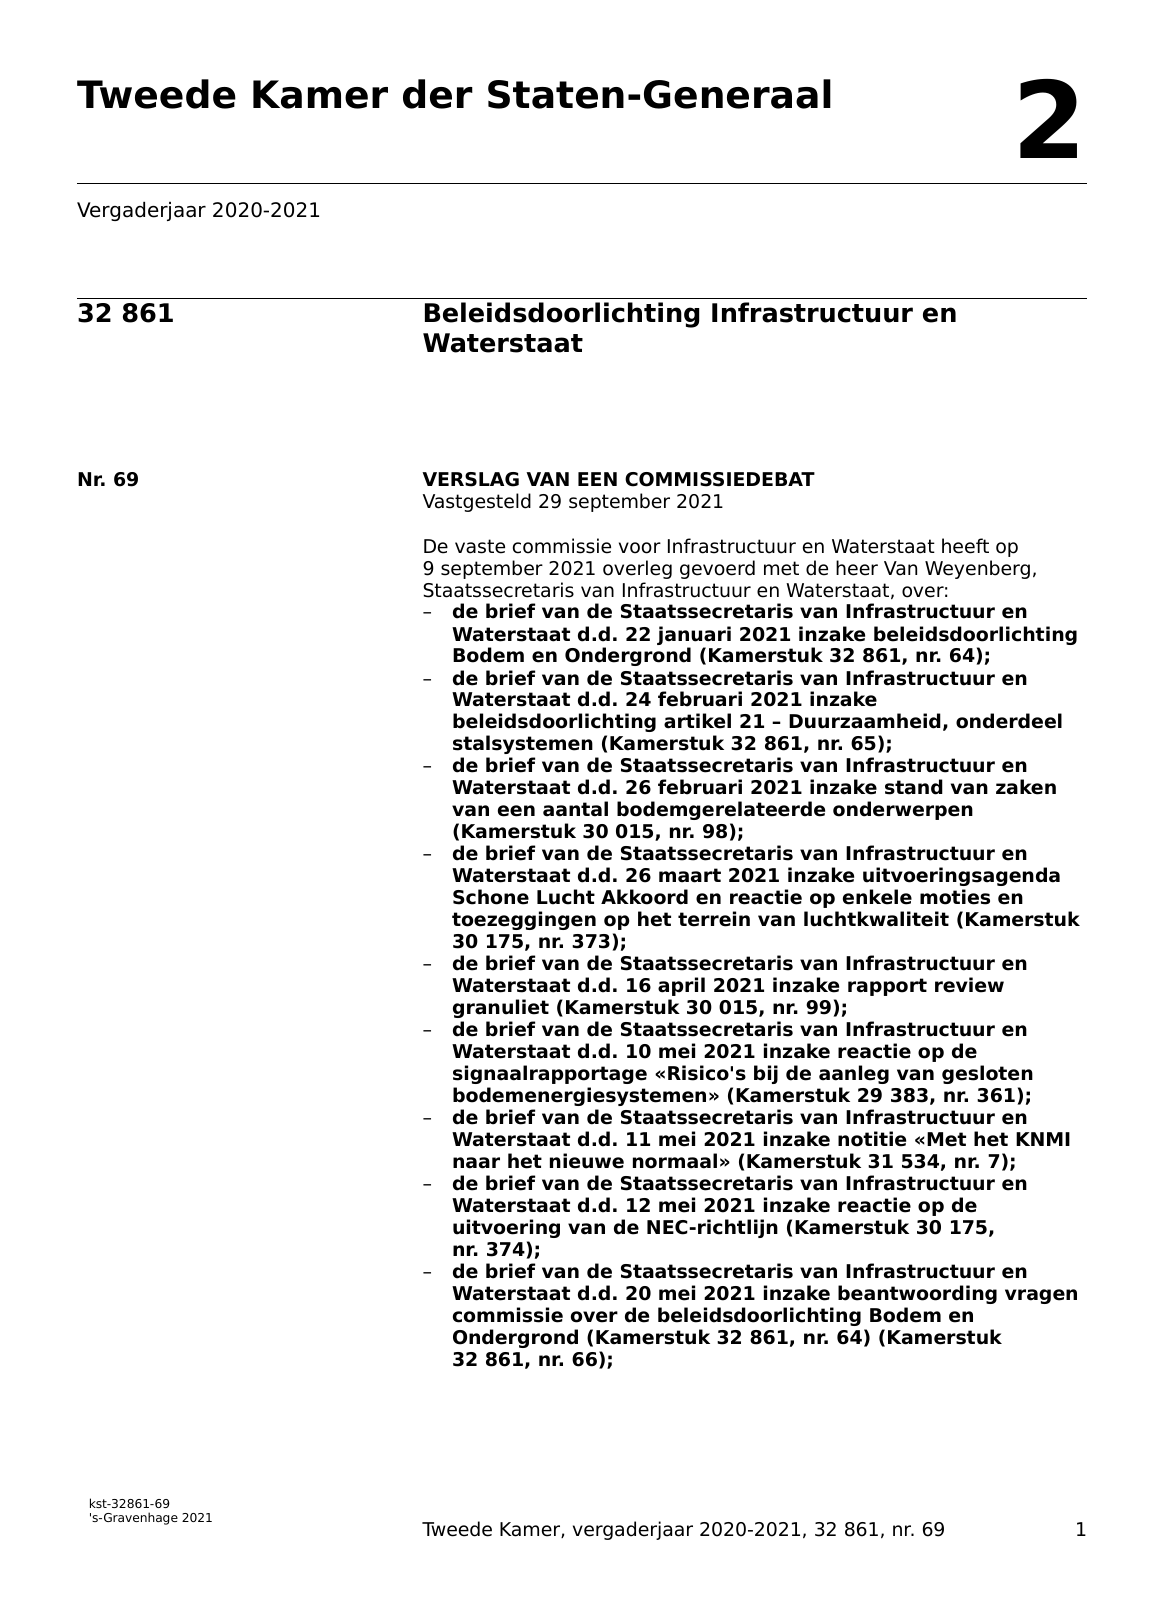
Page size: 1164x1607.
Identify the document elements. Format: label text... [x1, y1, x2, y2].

text kst-32861-69 [88, 1497, 323, 1511]
text 's-Gravenhage 2021 [88, 1511, 323, 1525]
text – de brief van de Staatssecretaris van Infrastructuur en Waterstaat d.d. 26 maart 2021 inzake uitvoeringsagenda Schone Lucht Akkoord en reactie op enkele moties en toezeggingen op het terrein van luchtkwaliteit (Kamerstuk 30 175, nr. 373); [422, 843, 1087, 953]
subtitle 32 861 Beleidsdoorlichting Infrastructuur en Waterstaat [77, 299, 1087, 358]
text – de brief van de Staatssecretaris van Infrastructuur en Waterstaat d.d. 16 april 2021 inzake rapport review granuliet (Kamerstuk 30 015, nr. 99); [422, 953, 1087, 1019]
text – de brief van de Staatssecretaris van Infrastructuur en Waterstaat d.d. 26 februari 2021 inzake stand van zaken van een aantal bodemgerelateerde onderwerpen (Kamerstuk 30 015, nr. 98); [422, 755, 1087, 843]
text – de brief van de Staatssecretaris van Infrastructuur en Waterstaat d.d. 24 februari 2021 inzake beleidsdoorlichting artikel 21 – Duurzaamheid, onderdeel stalsystemen (Kamerstuk 32 861, nr. 65); [422, 667, 1087, 755]
text De vaste commissie voor Infrastructuur en Waterstaat heeft op 9 september 2021 overleg gevoerd met de heer Van Weyenberg, Staatssecretaris van Infrastructuur en Waterstaat, over: [422, 536, 1087, 601]
text – de brief van de Staatssecretaris van Infrastructuur en Waterstaat d.d. 10 mei 2021 inzake reactie op de signaalrapportage «Risico's bij de aanleg van gesloten bodemenergiesystemen» (Kamerstuk 29 383, nr. 361); [422, 1019, 1087, 1107]
subtitle Nr. 69 VERSLAG VAN EEN COMMISSIEDEBAT [77, 469, 1087, 491]
text – de brief van de Staatssecretaris van Infrastructuur en Waterstaat d.d. 20 mei 2021 inzake beantwoording vragen commissie over de beleidsdoorlichting Bodem en Ondergrond (Kamerstuk 32 861, nr. 64) (Kamerstuk 32 861, nr. 66); [422, 1261, 1087, 1371]
table_cell Vergaderjaar 2020-2021 [77, 184, 1087, 298]
text – de brief van de Staatssecretaris van Infrastructuur en Waterstaat d.d. 11 mei 2021 inzake notitie «Met het KNMI naar het nieuwe normaal» (Kamerstuk 31 534, nr. 7); [422, 1107, 1087, 1173]
text – de brief van de Staatssecretaris van Infrastructuur en Waterstaat d.d. 12 mei 2021 inzake reactie op de uitvoering van de NEC-richtlijn (Kamerstuk 30 175, nr. 374); [422, 1173, 1087, 1261]
table_header Tweede Kamer der Staten-Generaal [77, 59, 886, 183]
text Vastgesteld 29 september 2021 [422, 491, 1087, 513]
text – de brief van de Staatssecretaris van Infrastructuur en Waterstaat d.d. 22 januari 2021 inzake beleidsdoorlichting Bodem en Ondergrond (Kamerstuk 32 861, nr. 64); [422, 601, 1087, 667]
table_header 2 [886, 59, 1087, 183]
